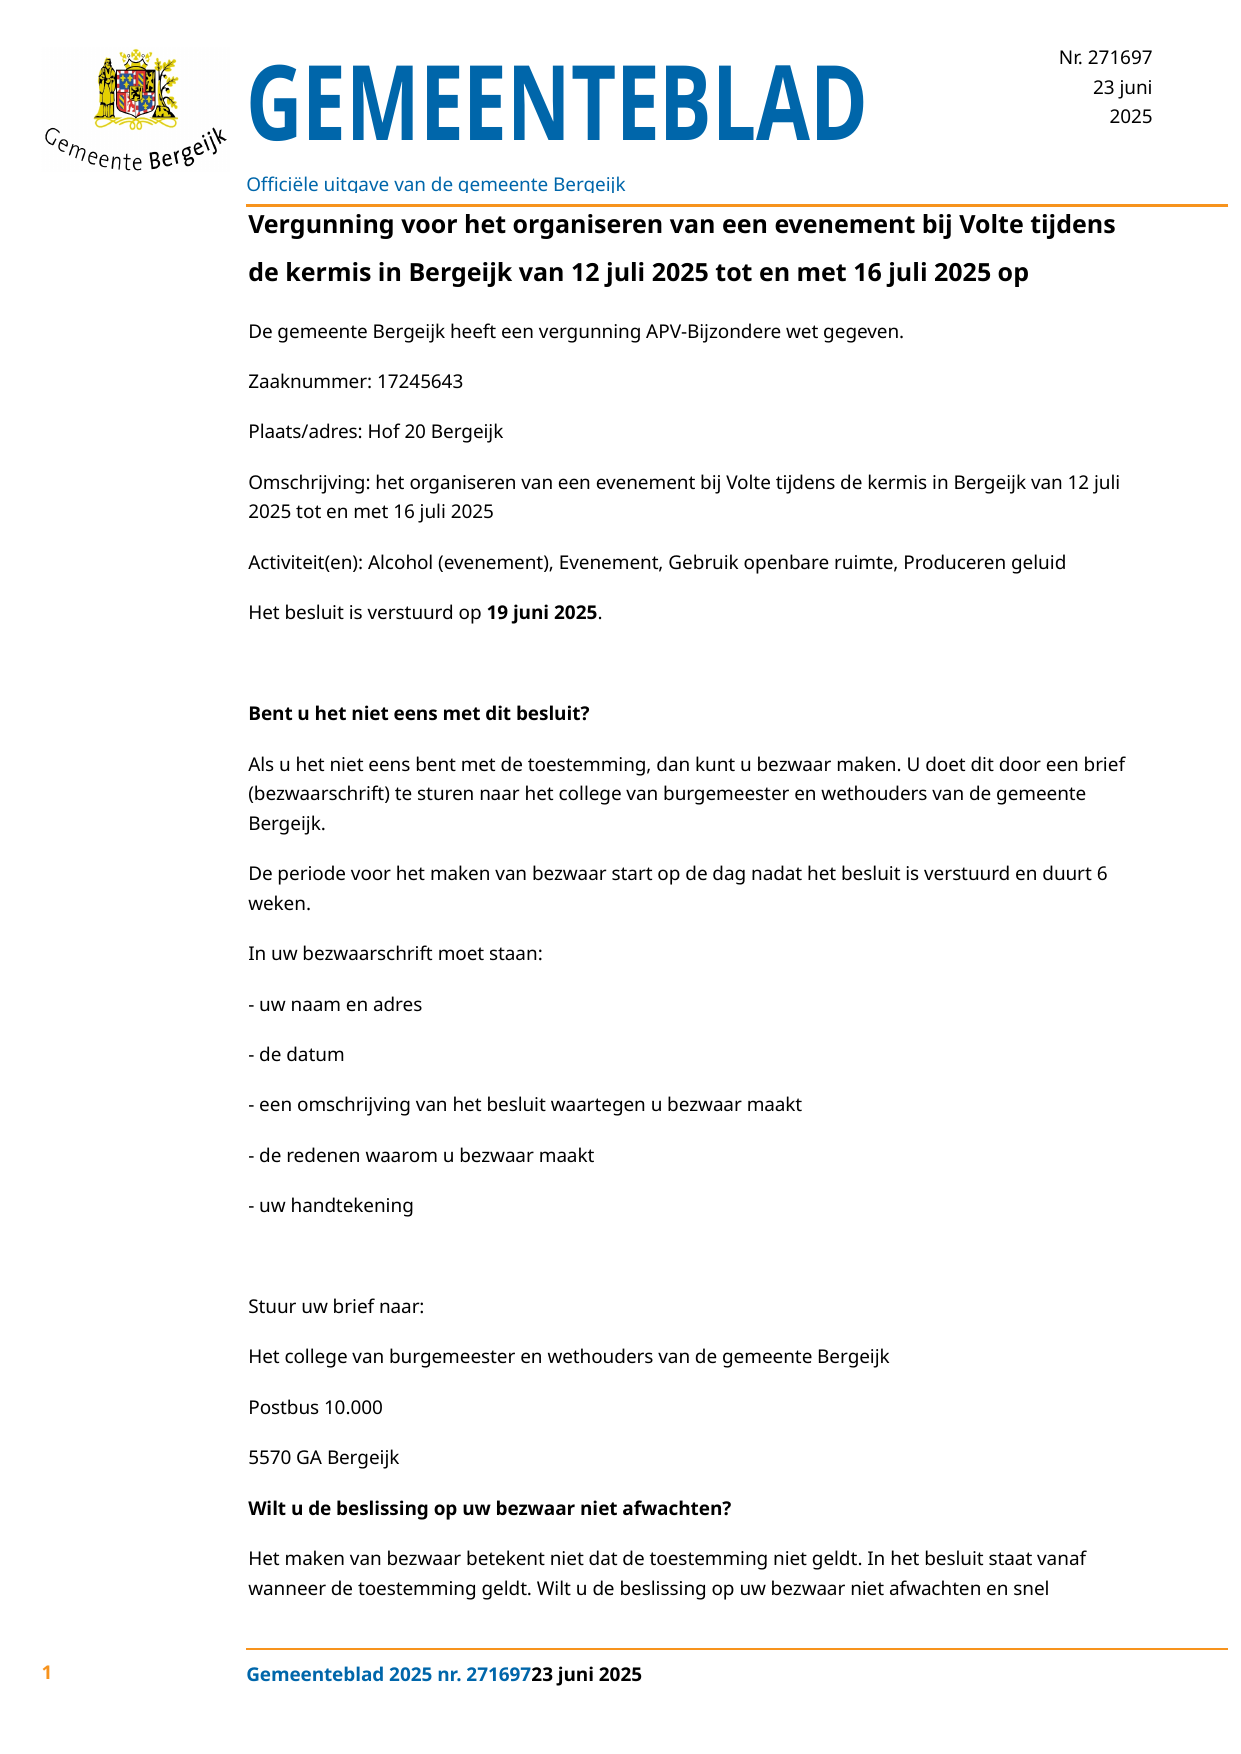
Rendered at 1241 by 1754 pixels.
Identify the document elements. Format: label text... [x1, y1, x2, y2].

text - uw handtekening [248, 1192, 1152, 1218]
text Plaats/adres: Hof 20 Bergeijk [248, 419, 1152, 444]
text 5570 GA Bergeijk [248, 1444, 1152, 1470]
text Vergunning voor het organiseren van een evenement bij Volte tijdens de kermis in Bergeijk van 12 juli 2025 tot en met 16 juli 2025 op [248, 207, 1152, 288]
text Postbus 10.000 [248, 1394, 1152, 1420]
text Zaaknummer: 17245643 [248, 368, 1152, 394]
text Het besluit is verstuurd op 19 juni 2025. [248, 599, 1152, 625]
text Stuur uw brief naar: [248, 1293, 1152, 1319]
text Het college van burgemeester en wethouders van de gemeente Bergeijk [248, 1344, 1152, 1369]
text - de redenen waarom u bezwaar maakt [248, 1142, 1152, 1168]
text Bent u het niet eens met dit besluit? [248, 700, 1152, 726]
text De gemeente Bergeijk heeft een vergunning APV-Bijzondere wet gegeven. [248, 318, 1152, 344]
text Activiteit(en): Alcohol (evenement), Evenement, Gebruik openbare ruimte, Produceren geluid [248, 549, 1152, 575]
text - uw naam en adres [248, 991, 1152, 1017]
text Omschrijving: het organiseren van een evenement bij Volte tijdens de kermis in Bergeijk van 12 juli 2025 tot en met 16 juli 2025 [248, 469, 1152, 524]
text Het maken van bezwaar betekent niet dat de toestemming niet geldt. In het besluit staat vanaf wanneer de toestemming geldt. Wilt u de beslissing op uw bezwaar niet afwachten en snel [248, 1545, 1152, 1601]
text - een omschrijving van het besluit waartegen u bezwaar maakt [248, 1092, 1152, 1117]
text - de datum [248, 1041, 1152, 1067]
text Als u het niet eens bent met de toestemming, dan kunt u bezwaar maken. U doet dit door een brief (bezwaarschrift) te sturen naar het college van burgemeester en wethouders van de gemeente Bergeijk. [248, 751, 1152, 836]
text De periode voor het maken van bezwaar start op de dag nadat het besluit is verstuurd en duurt 6 weken. [248, 860, 1152, 916]
text In uw bezwaarschrift moet staan: [248, 940, 1152, 966]
picture [41, 47, 231, 172]
text Wilt u de beslissing op uw bezwaar niet afwachten? [248, 1495, 1152, 1521]
